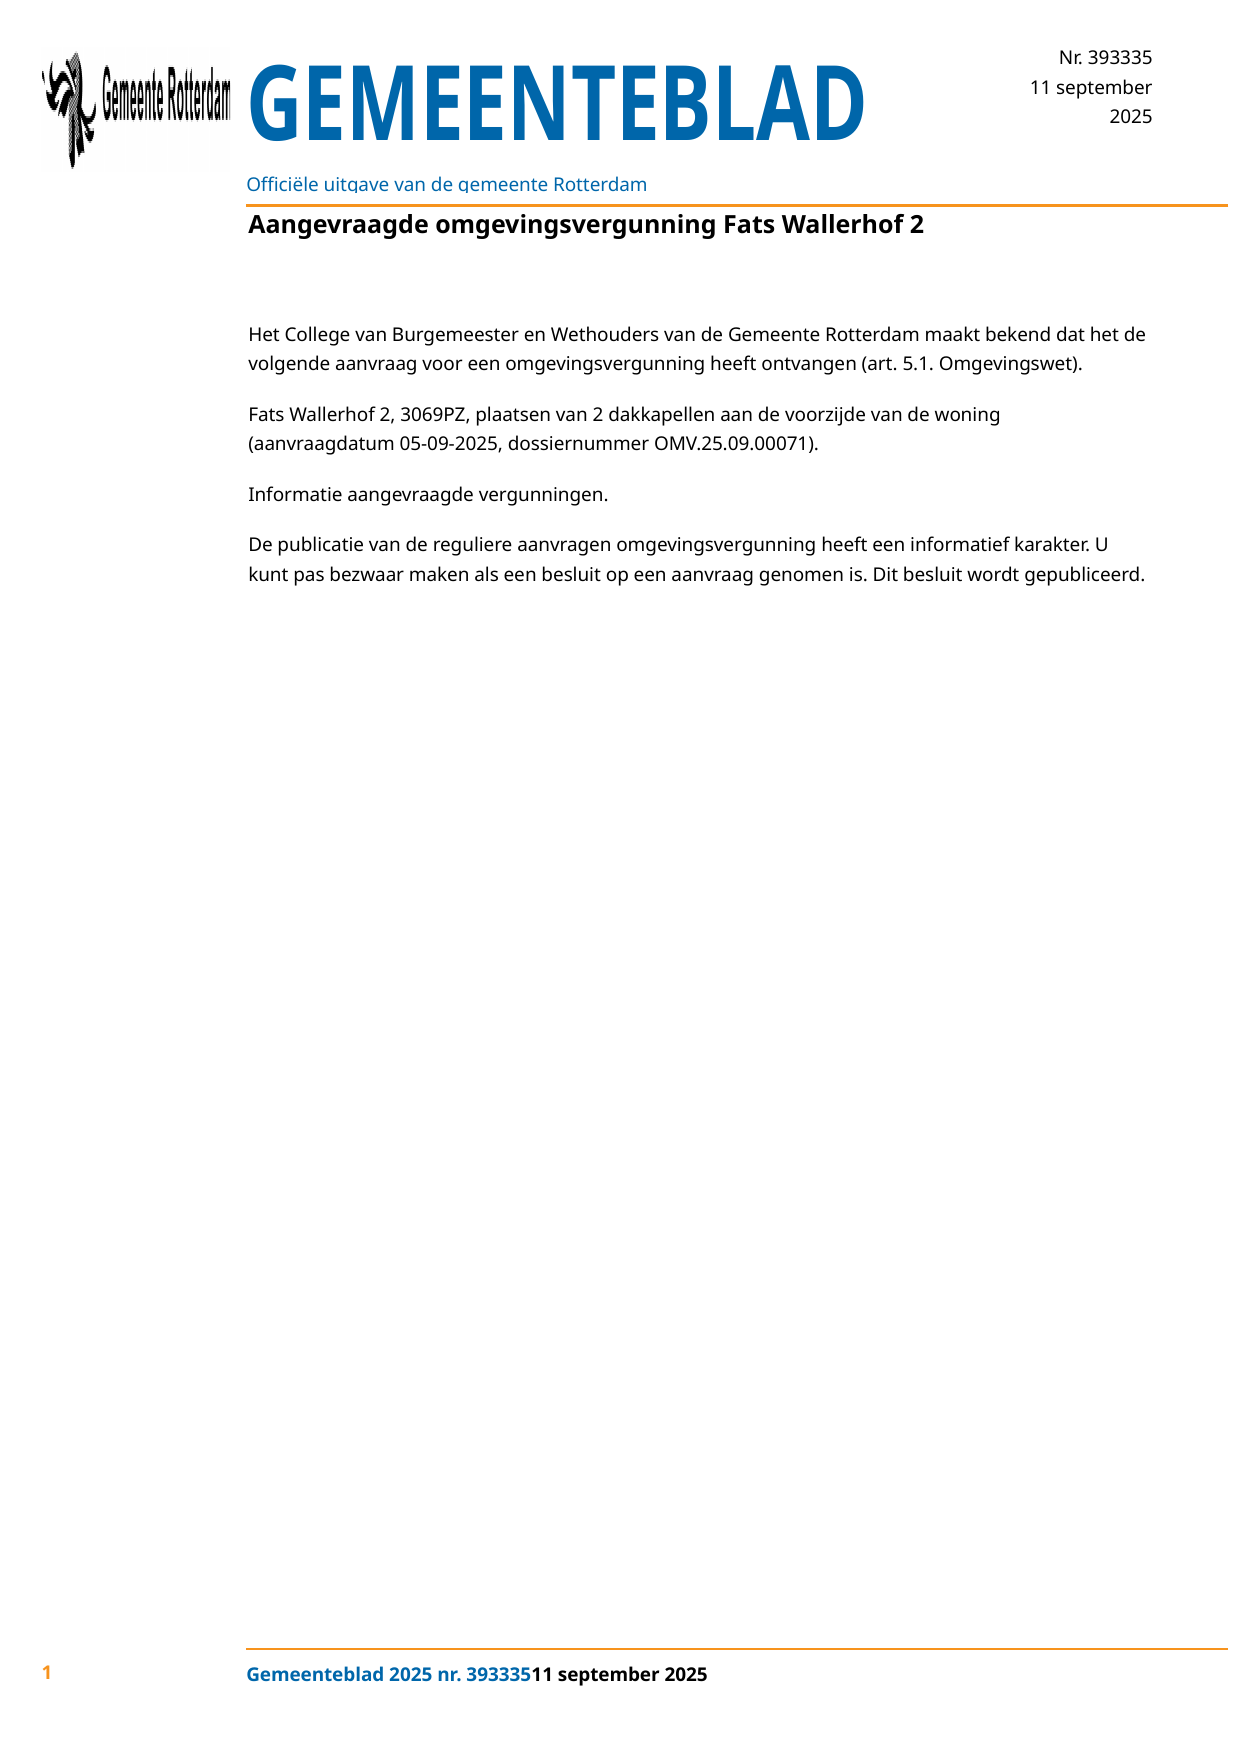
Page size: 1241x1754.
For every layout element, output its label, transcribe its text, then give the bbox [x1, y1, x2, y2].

text Fats Wallerhof 2, 3069PZ, plaatsen van 2 dakkapellen aan de voorzijde van de woning (aanvraagdatum 05-09-2025, dossiernummer OMV.25.09.00071). [248, 401, 1152, 456]
text Aangevraagde omgevingsvergunning Fats Wallerhof 2 [248, 207, 1152, 241]
text De publicatie van de reguliere aanvragen omgevingsvergunning heeft een informatief karakter. U kunt pas bezwaar maken als een besluit op een aanvraag genomen is. Dit besluit wordt gepubliceerd. [248, 531, 1152, 586]
picture [41, 47, 231, 172]
text Het College van Burgemeester en Wethouders van de Gemeente Rotterdam maakt bekend dat het de volgende aanvraag voor een omgevingsvergunning heeft ontvangen (art. 5.1. Omgevingswet). [248, 321, 1152, 376]
text Informatie aangevraagde vergunningen. [248, 481, 1152, 506]
